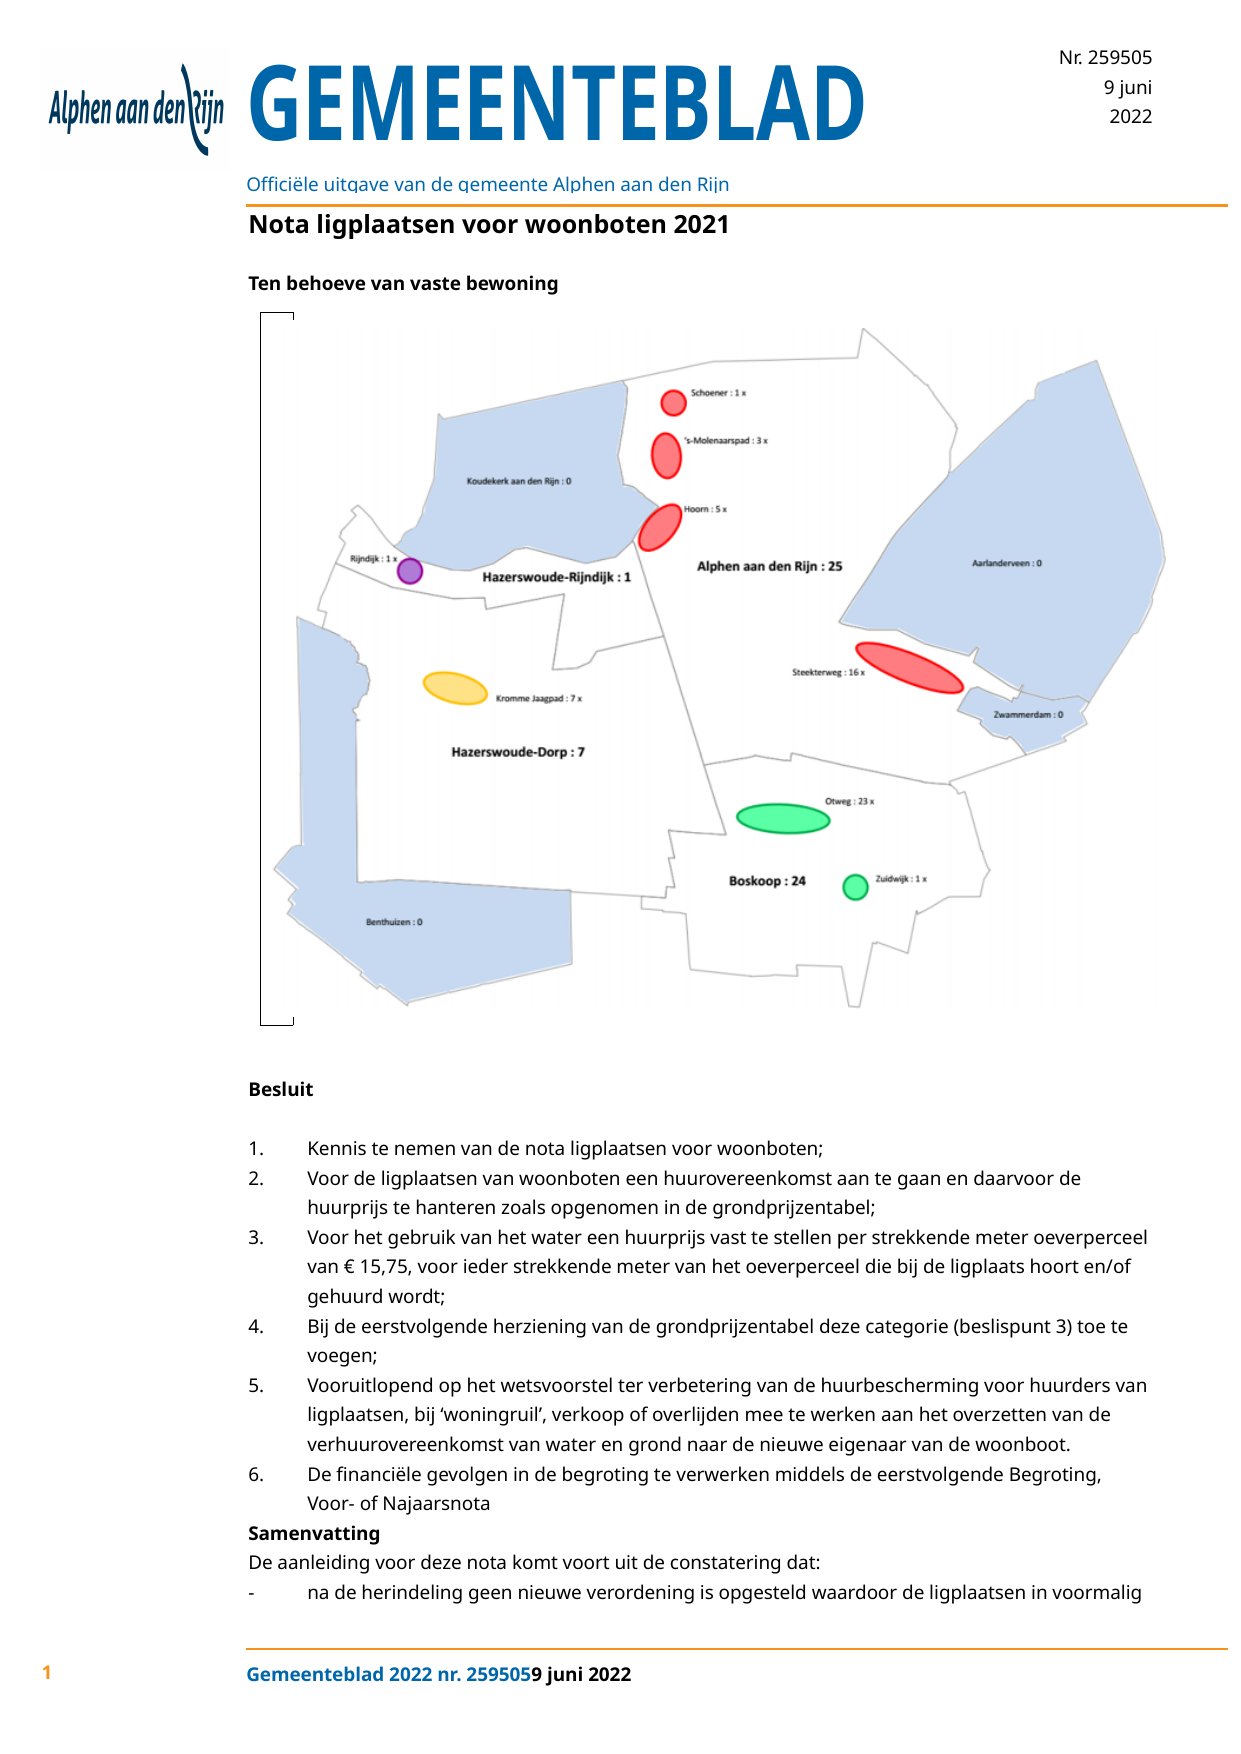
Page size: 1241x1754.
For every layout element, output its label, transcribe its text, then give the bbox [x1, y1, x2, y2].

list Voor de ligplaatsen van woonboten een huurovereenkomst aan te gaan en daarvoor de huurprijs te hanteren zoals opgenomen in de grondprijzentabel; [248, 1165, 1152, 1220]
list Kennis te nemen van de nota ligplaatsen voor woonboten; [248, 1135, 1152, 1161]
list na de herindeling geen nieuwe verordening is opgesteld waardoor de ligplaatsen in voormalig [248, 1579, 1152, 1605]
picture [268, 320, 1173, 1017]
list De financiële gevolgen in de begroting te verwerken middels de eerstvolgende Begroting, Voor- of Najaarsnota [248, 1461, 1152, 1516]
text Samenvatting [248, 1520, 1152, 1546]
text Nota ligplaatsen voor woonboten 2021 [248, 207, 1152, 241]
text Ten behoeve van vaste bewoning [248, 270, 1152, 296]
list Voor het gebruik van het water een huurprijs vast te stellen per strekkende meter oeverperceel van € 15,75, voor ieder strekkende meter van het oeverperceel die bij de ligplaats hoort en/of gehuurd wordt; [248, 1224, 1152, 1309]
text Besluit [248, 1076, 1152, 1102]
picture [41, 47, 231, 172]
text De aanleiding voor deze nota komt voort uit de constatering dat: [248, 1549, 1152, 1575]
list Bij de eerstvolgende herziening van de grondprijzentabel deze categorie (beslispunt 3) toe te voegen; [248, 1313, 1152, 1368]
list Vooruitlopend op het wetsvoorstel ter verbetering van de huurbescherming voor huurders van ligplaatsen, bij ‘woningruil’, verkoop of overlijden mee te werken aan het overzetten van de verhuurovereenkomst van water en grond naar de nieuwe eigenaar van de woonboot. [248, 1372, 1152, 1457]
